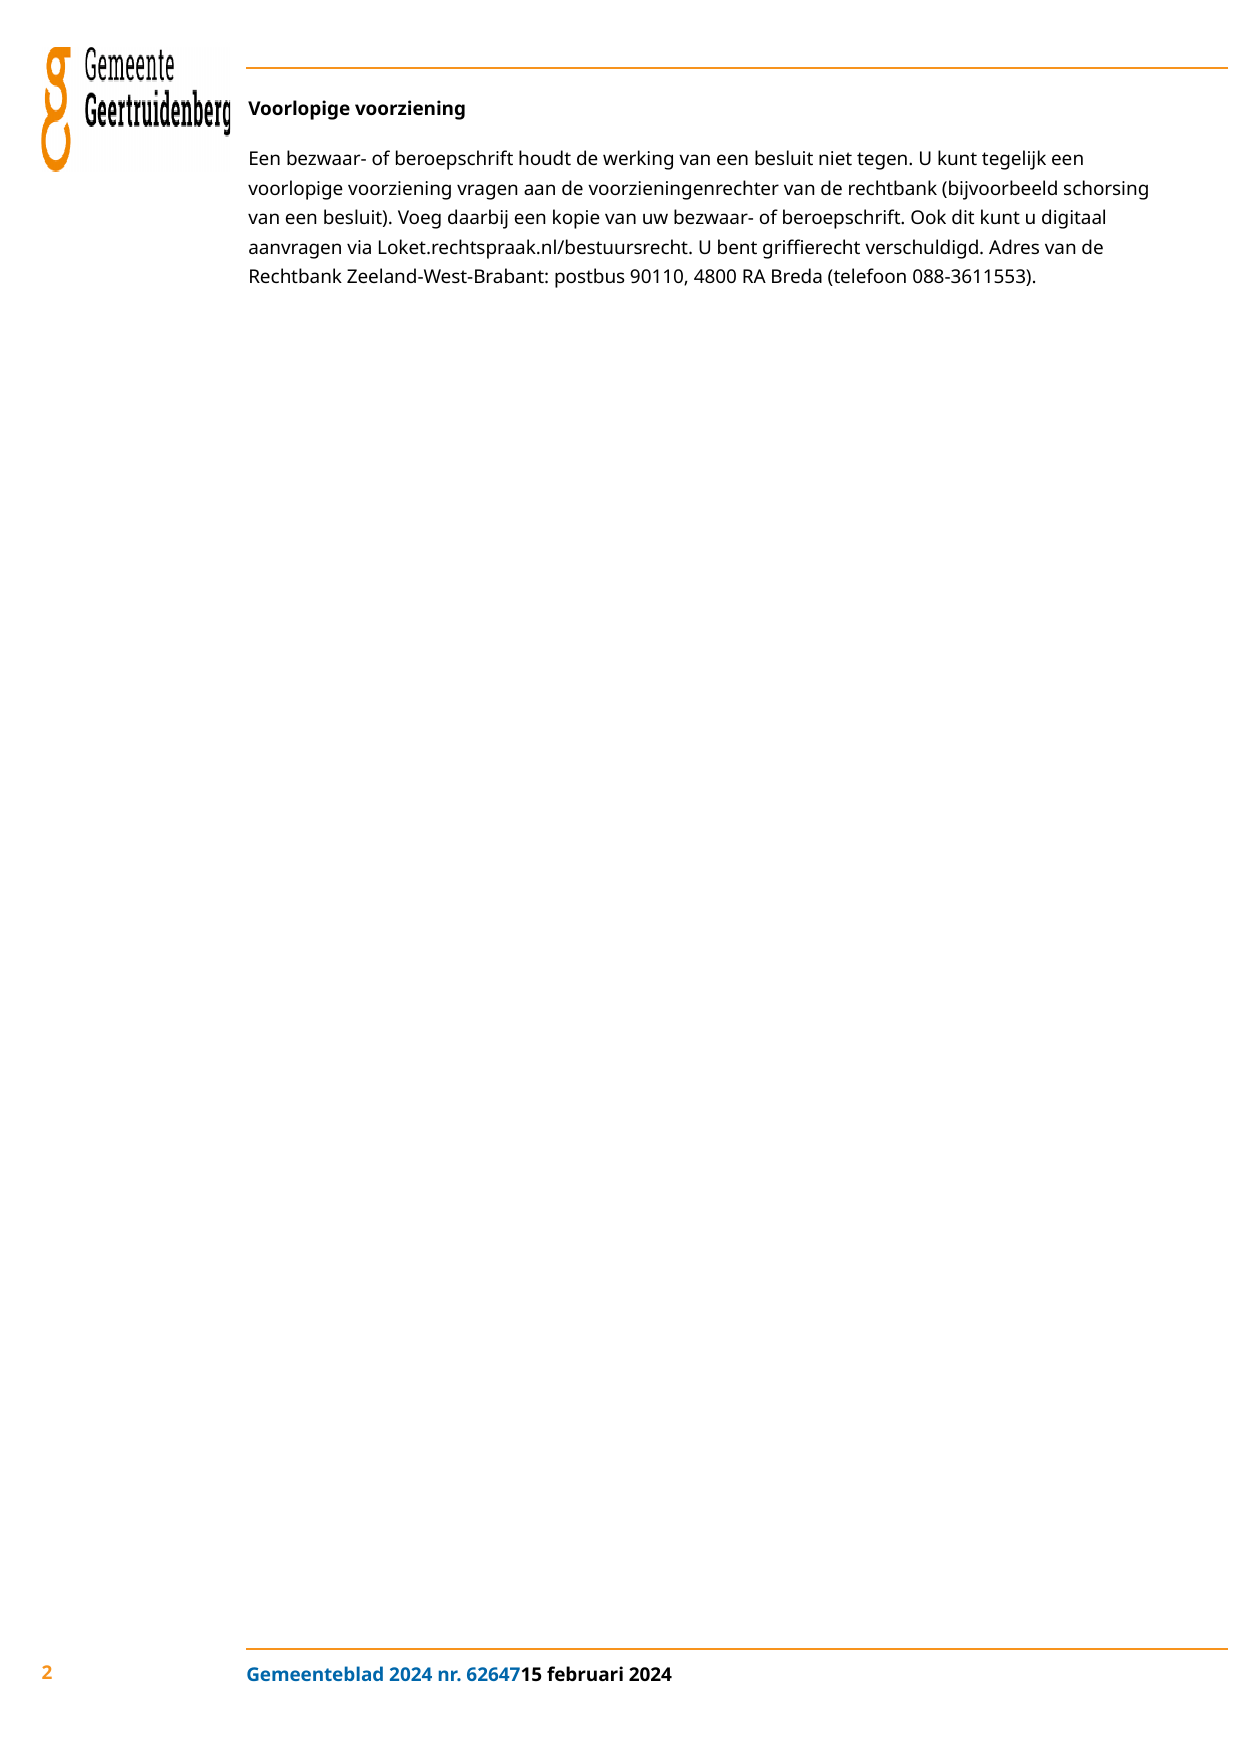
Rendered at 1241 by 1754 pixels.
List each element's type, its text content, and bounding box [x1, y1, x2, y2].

picture [41, 47, 231, 172]
text Voorlopige voorziening [248, 95, 1152, 121]
text Een bezwaar- of beroepschrift houdt de werking van een besluit niet tegen. U kunt tegelijk een voorlopige voorziening vragen aan de voorzieningenrechter van de rechtbank (bijvoorbeeld schorsing van een besluit). Voeg daarbij een kopie van uw bezwaar- of beroepschrift. Ook dit kunt u digitaal aanvragen via Loket.rechtspraak.nl/bestuursrecht. U bent griffierecht verschuldigd. Adres van de Rechtbank Zeeland-West-Brabant: postbus 90110, 4800 RA Breda (telefoon 088-3611553). [248, 145, 1152, 289]
